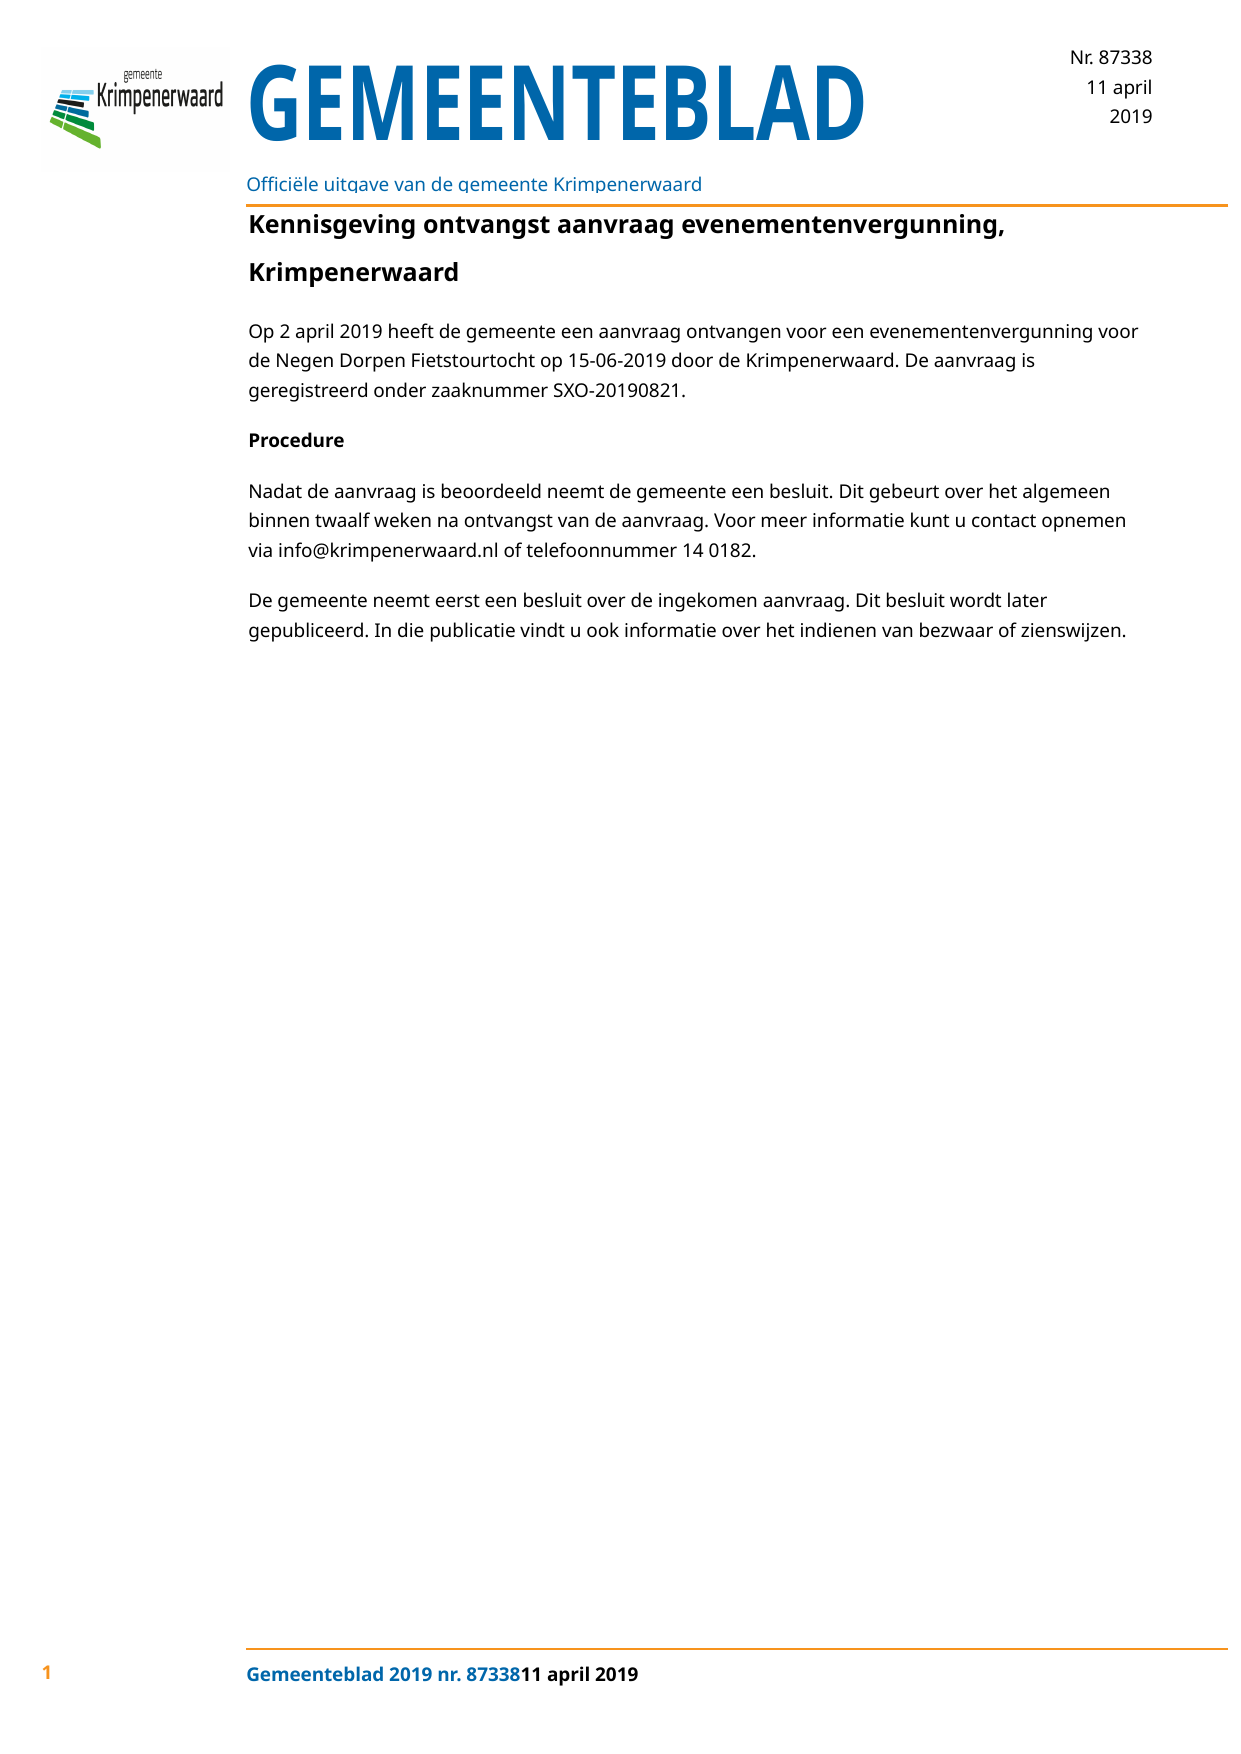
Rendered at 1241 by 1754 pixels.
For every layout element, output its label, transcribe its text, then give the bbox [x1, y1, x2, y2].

text Procedure [248, 427, 1152, 453]
text Op 2 april 2019 heeft de gemeente een aanvraag ontvangen voor een evenementenvergunning voor de Negen Dorpen Fietstourtocht op 15-06-2019 door de Krimpenerwaard. De aanvraag is geregistreerd onder zaaknummer SXO-20190821. [248, 318, 1152, 403]
text Nadat de aanvraag is beoordeeld neemt de gemeente een besluit. Dit gebeurt over het algemeen binnen twaalf weken na ontvangst van de aanvraag. Voor meer informatie kunt u contact opnemen via info@krimpenerwaard.nl of telefoonnummer 14 0182. [248, 478, 1152, 563]
text Kennisgeving ontvangst aanvraag evenementenvergunning, Krimpenerwaard [248, 207, 1152, 288]
picture [41, 47, 231, 172]
text De gemeente neemt eerst een besluit over de ingekomen aanvraag. Dit besluit wordt later gepubliceerd. In die publicatie vindt u ook informatie over het indienen van bezwaar of zienswijzen. [248, 587, 1152, 643]
